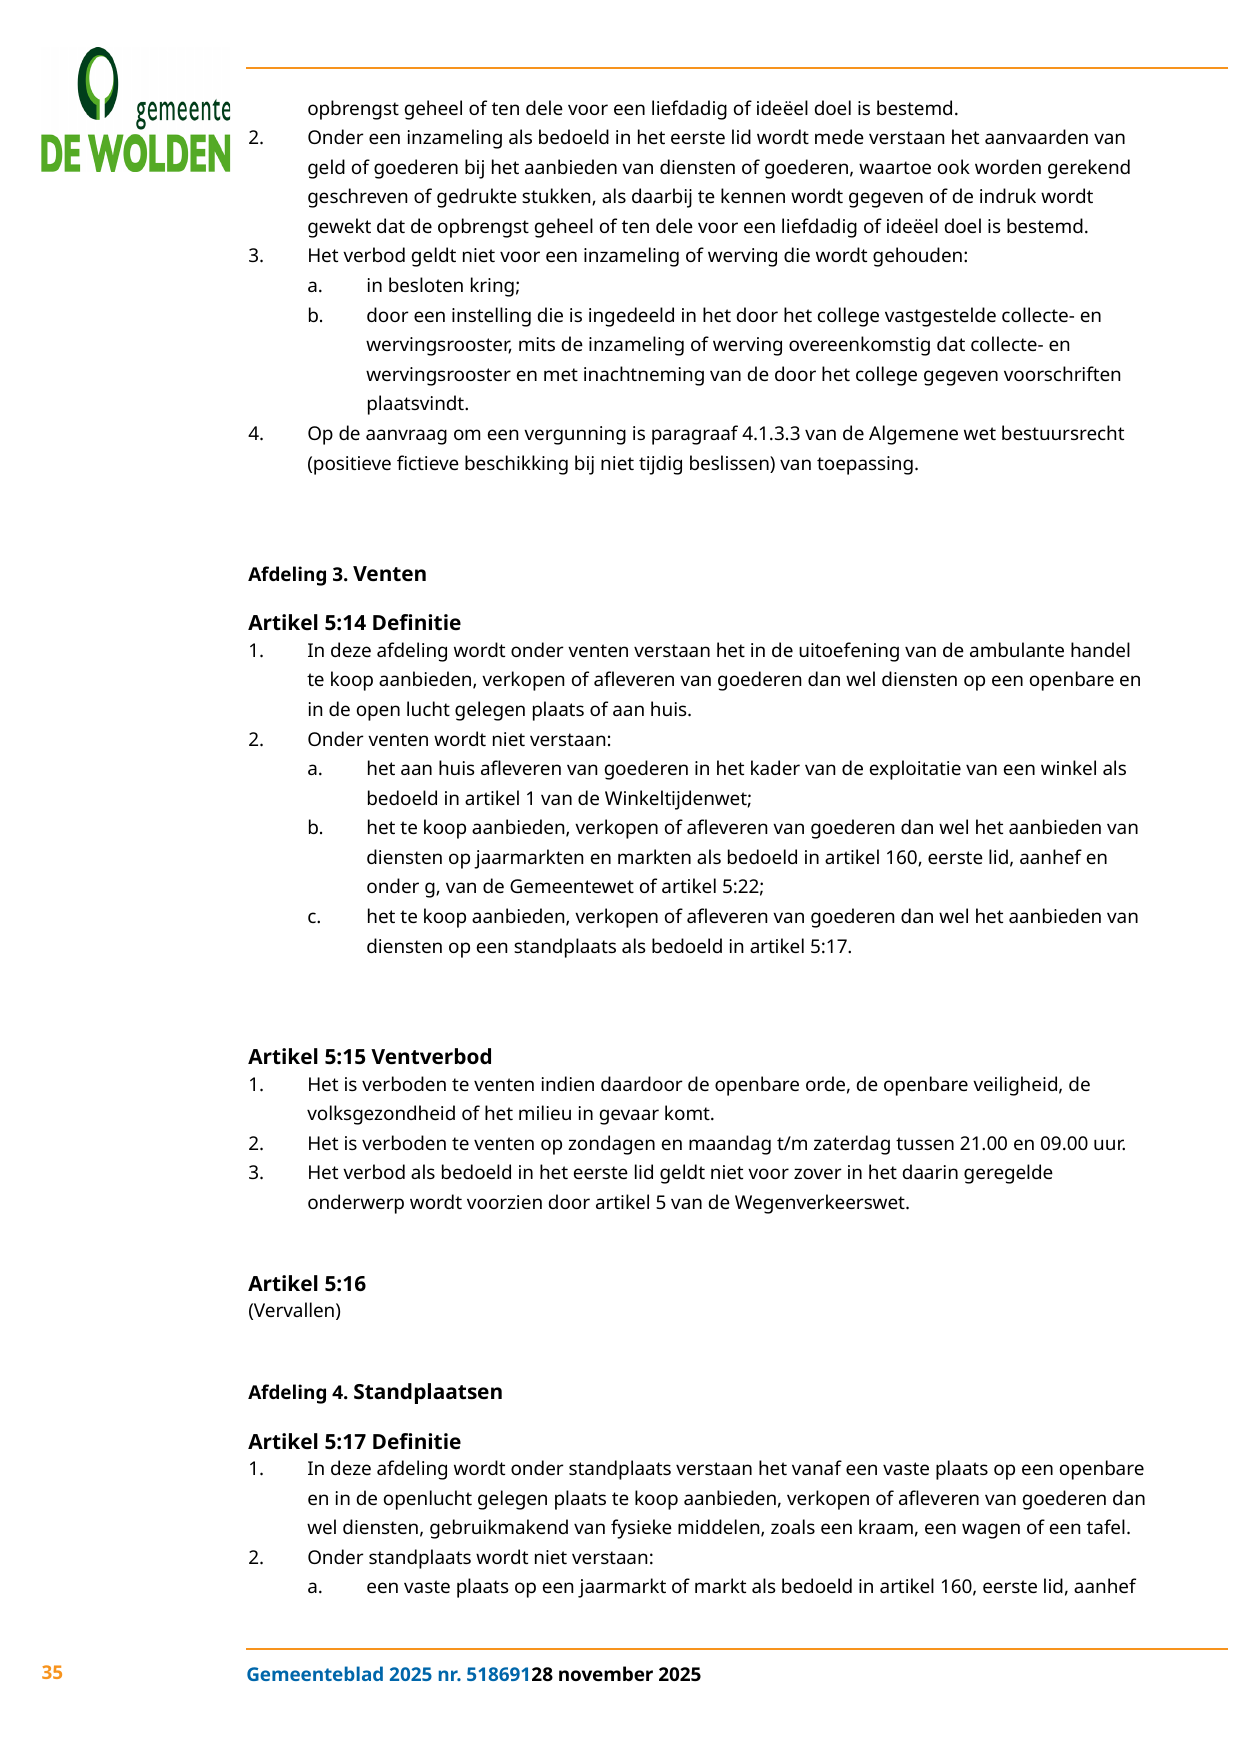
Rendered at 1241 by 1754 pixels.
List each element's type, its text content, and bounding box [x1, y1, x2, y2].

text Artikel 5:17 Definitie [248, 1427, 1152, 1455]
text Artikel 5:16 [248, 1269, 1152, 1298]
picture [41, 47, 231, 172]
text Afdeling 4. Standplaatsen [248, 1377, 1152, 1406]
list het te koop aanbieden, verkopen of afleveren van goederen dan wel het aanbieden van diensten op een standplaats als bedoeld in artikel 5:17. [307, 903, 1152, 958]
text Artikel 5:15 Ventverbod [248, 1042, 1152, 1071]
list In deze afdeling wordt onder standplaats verstaan het vanaf een vaste plaats op een openbare en in de openlucht gelegen plaats te koop aanbieden, verkopen of afleveren van goederen dan wel diensten, gebruikmakend van fysieke middelen, zoals een kraam, een wagen of een tafel. [248, 1455, 1152, 1540]
list Onder een inzameling als bedoeld in het eerste lid wordt mede verstaan het aanvaarden van geld of goederen bij het aanbieden van diensten of goederen, waartoe ook worden gerekend geschreven of gedrukte stukken, als daarbij te kennen wordt gegeven of de indruk wordt gewekt dat de opbrengst geheel of ten dele voor een liefdadig of ideëel doel is bestemd. [248, 124, 1152, 239]
text (Vervallen) [248, 1298, 1152, 1323]
list het te koop aanbieden, verkopen of afleveren van goederen dan wel het aanbieden van diensten op jaarmarkten en markten als bedoeld in artikel 160, eerste lid, aanhef en onder g, van de Gemeentewet of artikel 5:22; [307, 814, 1152, 899]
list opbrengst geheel of ten dele voor een liefdadig of ideëel doel is bestemd. [248, 95, 1152, 121]
list in besloten kring; [307, 272, 1152, 298]
text Afdeling 3. Venten [248, 559, 1152, 588]
list Het verbod als bedoeld in het eerste lid geldt niet voor zover in het daarin geregelde onderwerp wordt voorzien door artikel 5 van de Wegenverkeerswet. [248, 1159, 1152, 1215]
list door een instelling die is ingedeeld in het door het college vastgestelde collecte- en wervingsrooster, mits de inzameling of werving overeenkomstig dat collecte- en wervingsrooster en met inachtneming van de door het college gegeven voorschriften plaatsvindt. [307, 302, 1152, 416]
list In deze afdeling wordt onder venten verstaan het in de uitoefening van de ambulante handel te koop aanbieden, verkopen of afleveren van goederen dan wel diensten op een openbare en in de open lucht gelegen plaats of aan huis. [248, 637, 1152, 722]
list Het is verboden te venten op zondagen en maandag t/m zaterdag tussen 21.00 en 09.00 uur. [248, 1130, 1152, 1156]
list een vaste plaats op een jaarmarkt of markt als bedoeld in artikel 160, eerste lid, aanhef [307, 1573, 1152, 1599]
text Artikel 5:14 Definitie [248, 608, 1152, 637]
list Op de aanvraag om een vergunning is paragraaf 4.1.3.3 van de Algemene wet bestuursrecht (positieve fictieve beschikking bij niet tijdig beslissen) van toepassing. [248, 420, 1152, 476]
list Het verbod geldt niet voor een inzameling of werving die wordt gehouden: [248, 243, 1152, 268]
list Het is verboden te venten indien daardoor de openbare orde, de openbare veiligheid, de volksgezondheid of het milieu in gevaar komt. [248, 1071, 1152, 1126]
list Onder standplaats wordt niet verstaan: [248, 1544, 1152, 1570]
list het aan huis afleveren van goederen in het kader van de exploitatie van een winkel als bedoeld in artikel 1 van de Winkeltijdenwet; [307, 755, 1152, 811]
list Onder venten wordt niet verstaan: [248, 726, 1152, 751]
